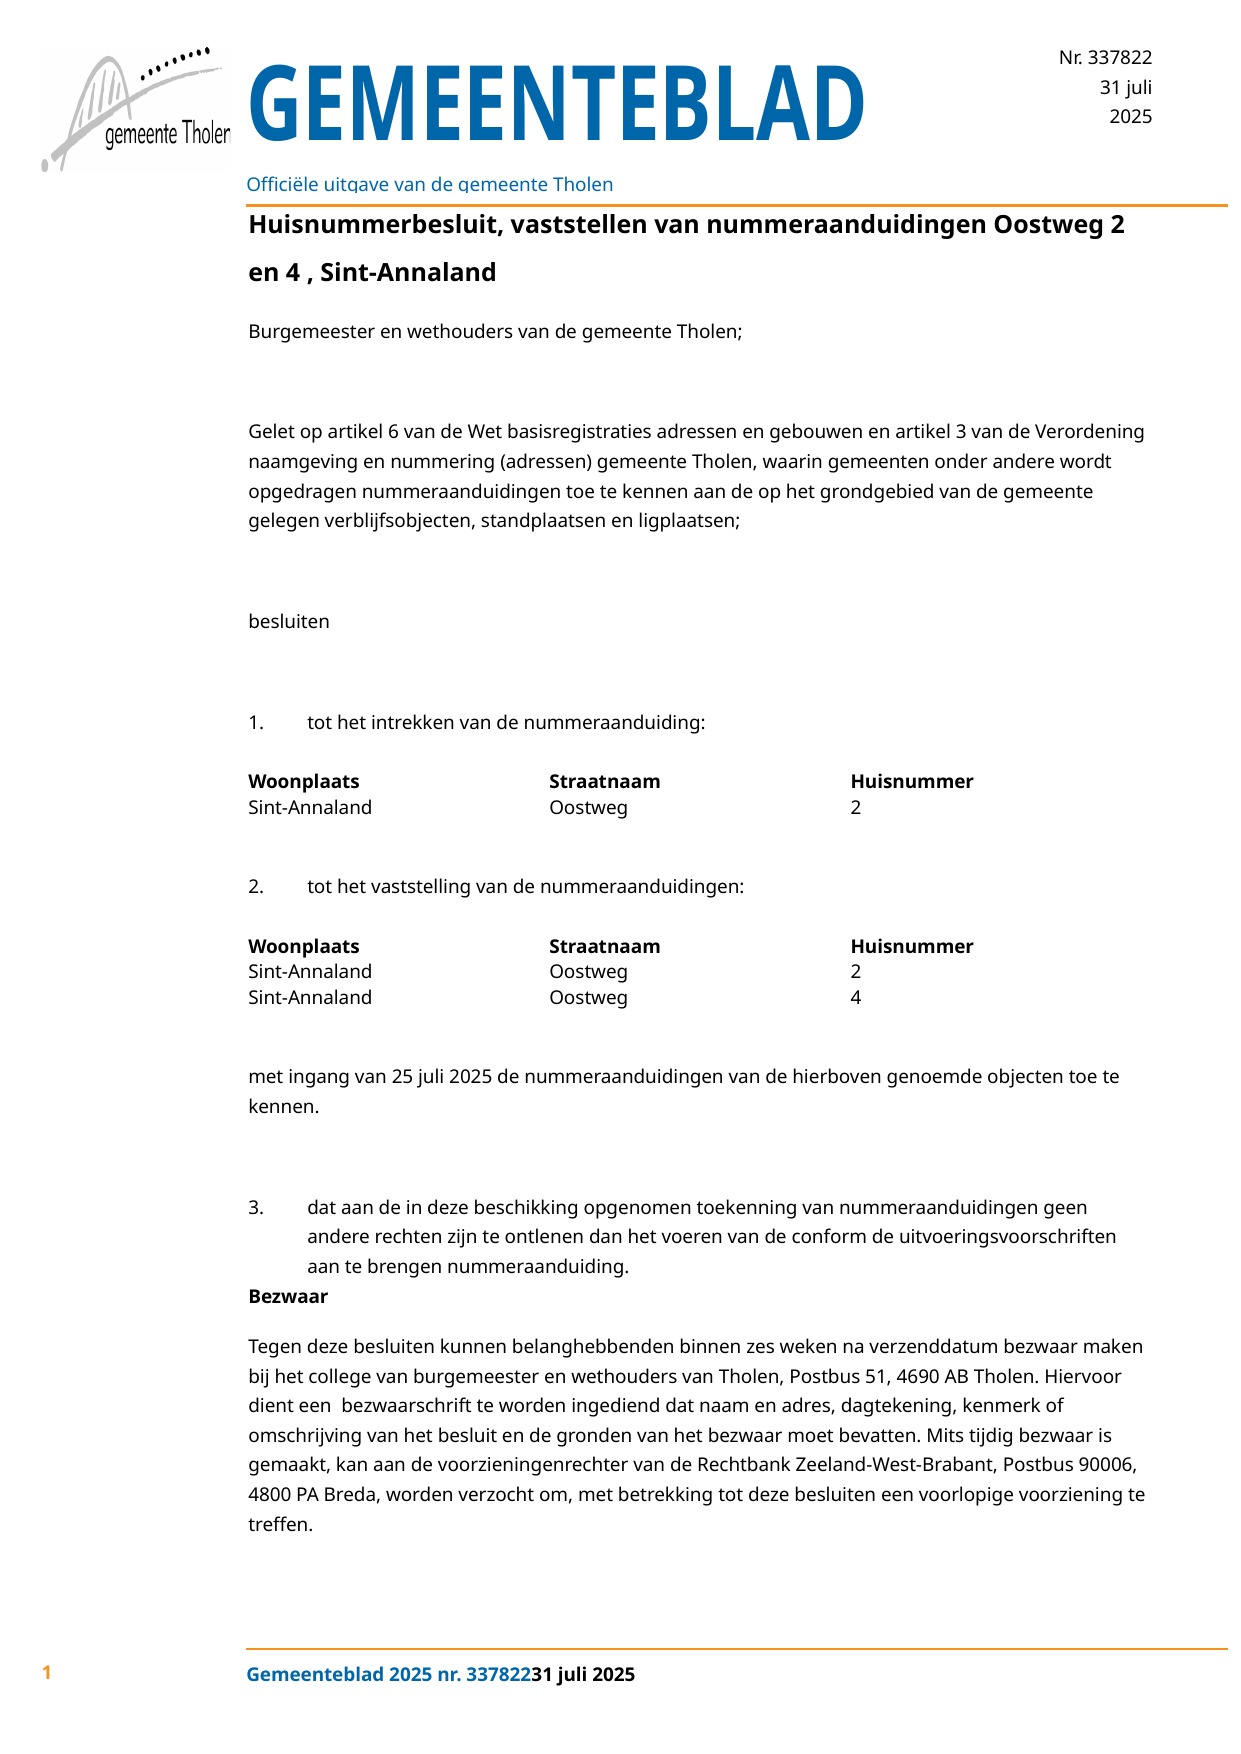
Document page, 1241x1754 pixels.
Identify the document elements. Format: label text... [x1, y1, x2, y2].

table_header Straatnaam [549, 933, 850, 958]
table_cell Sint-Annaland [248, 959, 549, 984]
table_cell 2 [850, 794, 1152, 820]
table_cell Oostweg [549, 794, 850, 820]
list tot het intrekken van de nummeraanduiding: [248, 709, 1152, 735]
table_cell Oostweg [549, 984, 850, 1010]
table_header Woonplaats [248, 769, 549, 794]
picture [41, 47, 231, 172]
table_cell Oostweg [549, 959, 850, 984]
table_header Huisnummer [850, 933, 1152, 958]
text besluiten [248, 608, 1152, 634]
text Burgemeester en wethouders van de gemeente Tholen; [248, 318, 1152, 344]
table_cell Sint-Annaland [248, 794, 549, 820]
table_cell Sint-Annaland [248, 984, 549, 1010]
table_header Huisnummer [850, 769, 1152, 794]
table_cell 4 [850, 984, 1152, 1010]
list dat aan de in deze beschikking opgenomen toekenning van nummeraanduidingen geen andere rechten zijn te ontlenen dan het voeren van de conform de uitvoeringsvoorschriften aan te brengen nummeraanduiding. [248, 1194, 1152, 1279]
text Bezwaar [248, 1283, 1152, 1308]
list tot het vaststelling van de nummeraanduidingen: [248, 873, 1152, 899]
table_header Woonplaats [248, 933, 549, 958]
text Gelet op artikel 6 van de Wet basisregistraties adressen en gebouwen en artikel 3 van de Verordening naamgeving en nummering (adressen) gemeente Tholen, waarin gemeenten onder andere wordt opgedragen nummeraanduidingen toe te kennen aan de op het grondgebied van de gemeente gelegen verblijfsobjecten, standplaatsen en ligplaatsen; [248, 419, 1152, 533]
table_header Straatnaam [549, 769, 850, 794]
table_cell 2 [850, 959, 1152, 984]
text met ingang van 25 juli 2025 de nummeraanduidingen van de hierboven genoemde objecten toe te kennen. [248, 1064, 1152, 1119]
text Tegen deze besluiten kunnen belanghebbenden binnen zes weken na verzenddatum bezwaar maken bij het college van burgemeester en wethouders van Tholen, Postbus 51, 4690 AB Tholen. Hiervoor dient een bezwaarschrift te worden ingediend dat naam en adres, dagtekening, kenmerk of omschrijving van het besluit en de gronden van het bezwaar moet bevatten. Mits tijdig bezwaar is gemaakt, kan aan de voorzieningenrechter van de Rechtbank Zeeland-West-Brabant, Postbus 90006, 4800 PA Breda, worden verzocht om, met betrekking tot deze besluiten een voorlopige voorziening te treffen. [248, 1333, 1152, 1536]
text Huisnummerbesluit, vaststellen van nummeraanduidingen Oostweg 2 en 4 , Sint-Annaland [248, 207, 1152, 288]
